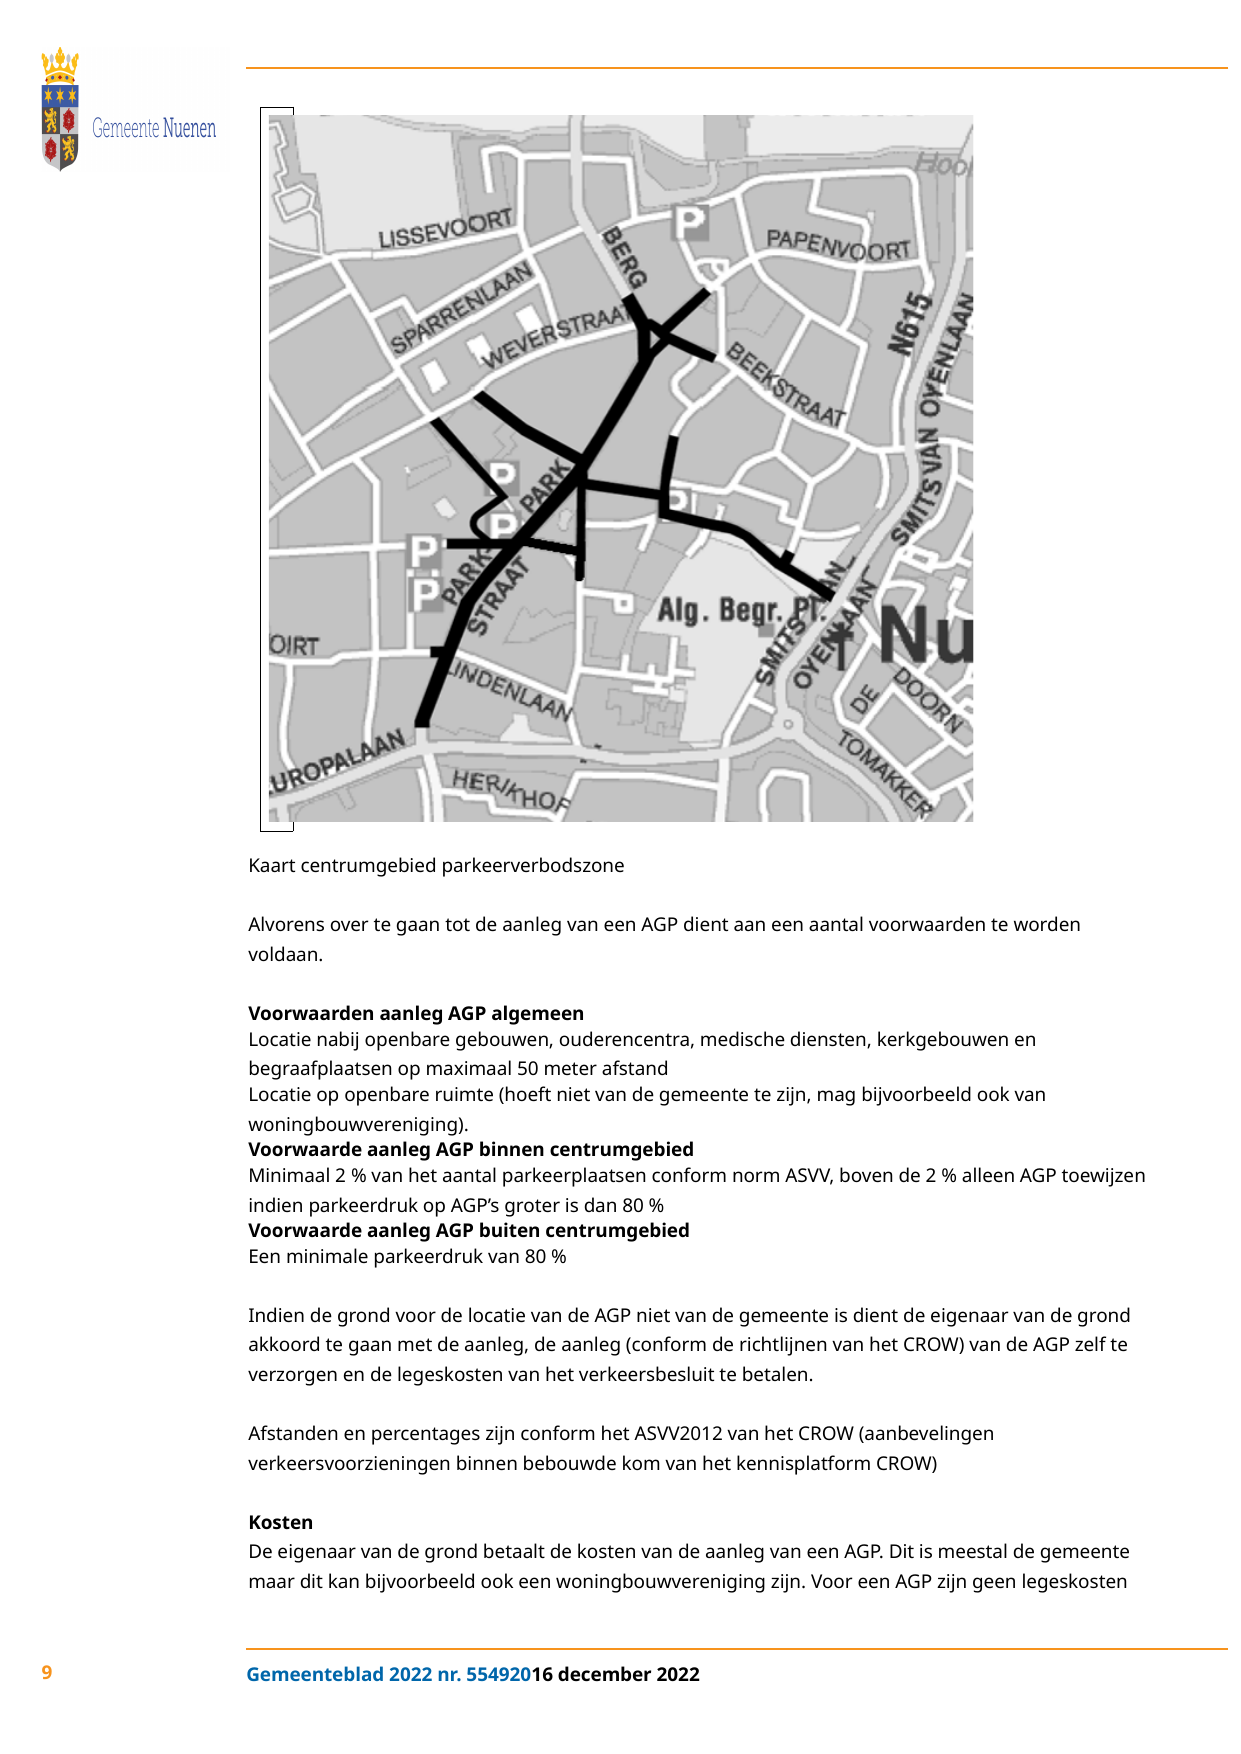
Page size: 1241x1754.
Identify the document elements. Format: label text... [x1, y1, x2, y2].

text Afstanden en percentages zijn conform het ASVV2012 van het CROW (aanbevelingen verkeersvoorzieningen binnen bebouwde kom van het kennisplatform CROW) [248, 1420, 1152, 1476]
text Kaart centrumgebied parkeerverbodszone [248, 852, 1152, 878]
table_cell Voorwaarde aanleg AGP buiten centrumgebied [248, 1218, 1152, 1243]
text Alvorens over te gaan tot de aanleg van een AGP dient aan een aantal voorwaarden te worden voldaan. [248, 911, 1152, 967]
table_cell Locatie op openbare ruimte (hoeft niet van de gemeente te zijn, mag bijvoorbeeld ook van woningbouwvereniging). [248, 1081, 1152, 1137]
text De eigenaar van de grond betaalt de kosten van de aanleg van een AGP. Dit is meestal de gemeente maar dit kan bijvoorbeeld ook een woningbouwvereniging zijn. Voor een AGP zijn geen legeskosten [248, 1538, 1152, 1594]
table_cell Een minimale parkeerdruk van 80 % [248, 1243, 1152, 1269]
table_cell Locatie nabij openbare gebouwen, ouderencentra, medische diensten, kerkgebouwen en begraafplaatsen op maximaal 50 meter afstand [248, 1026, 1152, 1081]
text Indien de grond voor de locatie van de AGP niet van de gemeente is dient de eigenaar van de grond akkoord te gaan met de aanleg, de aanleg (conform de richtlijnen van het CROW) van de AGP zelf te verzorgen en de legeskosten van het verkeersbesluit te betalen. [248, 1302, 1152, 1387]
table_cell Voorwaarde aanleg AGP binnen centrumgebied [248, 1137, 1152, 1162]
table_cell Minimaal 2 % van het aantal parkeerplaatsen conform norm ASVV, boven de 2 % alleen AGP toewijzen indien parkeerdruk op AGP’s groter is dan 80 % [248, 1162, 1152, 1218]
picture [268, 115, 978, 822]
table_header Voorwaarden aanleg AGP algemeen [248, 1000, 1152, 1026]
text Kosten [248, 1509, 1152, 1535]
picture [41, 47, 231, 172]
